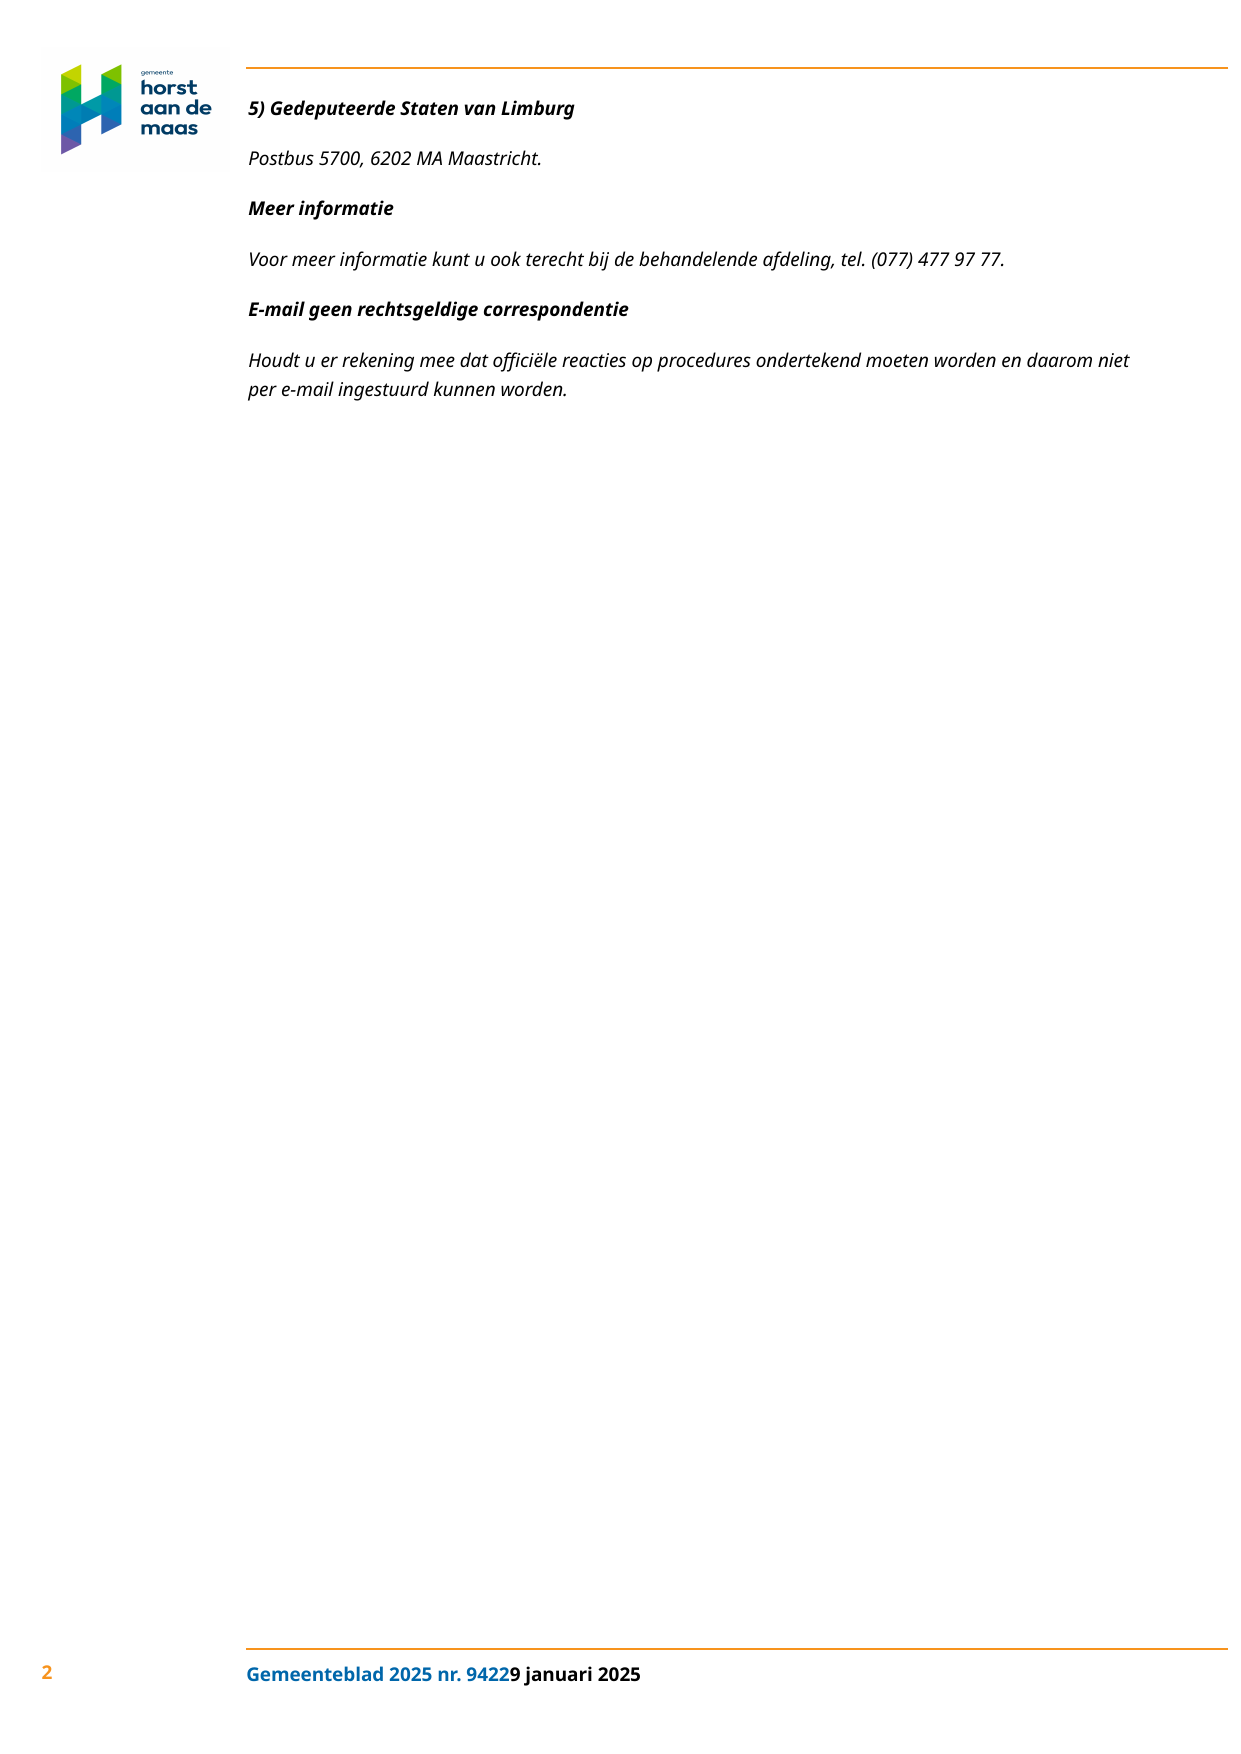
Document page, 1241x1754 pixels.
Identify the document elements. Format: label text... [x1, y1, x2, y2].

text Houdt u er rekening mee dat officiële reacties op procedures ondertekend moeten worden en daarom niet per e-mail ingestuurd kunnen worden. [248, 347, 1152, 402]
text Voor meer informatie kunt u ook terecht bij de behandelende afdeling, tel. (077) 477 97 77. [248, 246, 1152, 272]
text Meer informatie [248, 196, 1152, 221]
text Postbus 5700, 6202 MA Maastricht. [248, 145, 1152, 171]
text E-mail geen rechtsgeldige correspondentie [248, 296, 1152, 322]
picture [41, 47, 231, 172]
text 5) Gedeputeerde Staten van Limburg [248, 95, 1152, 121]
